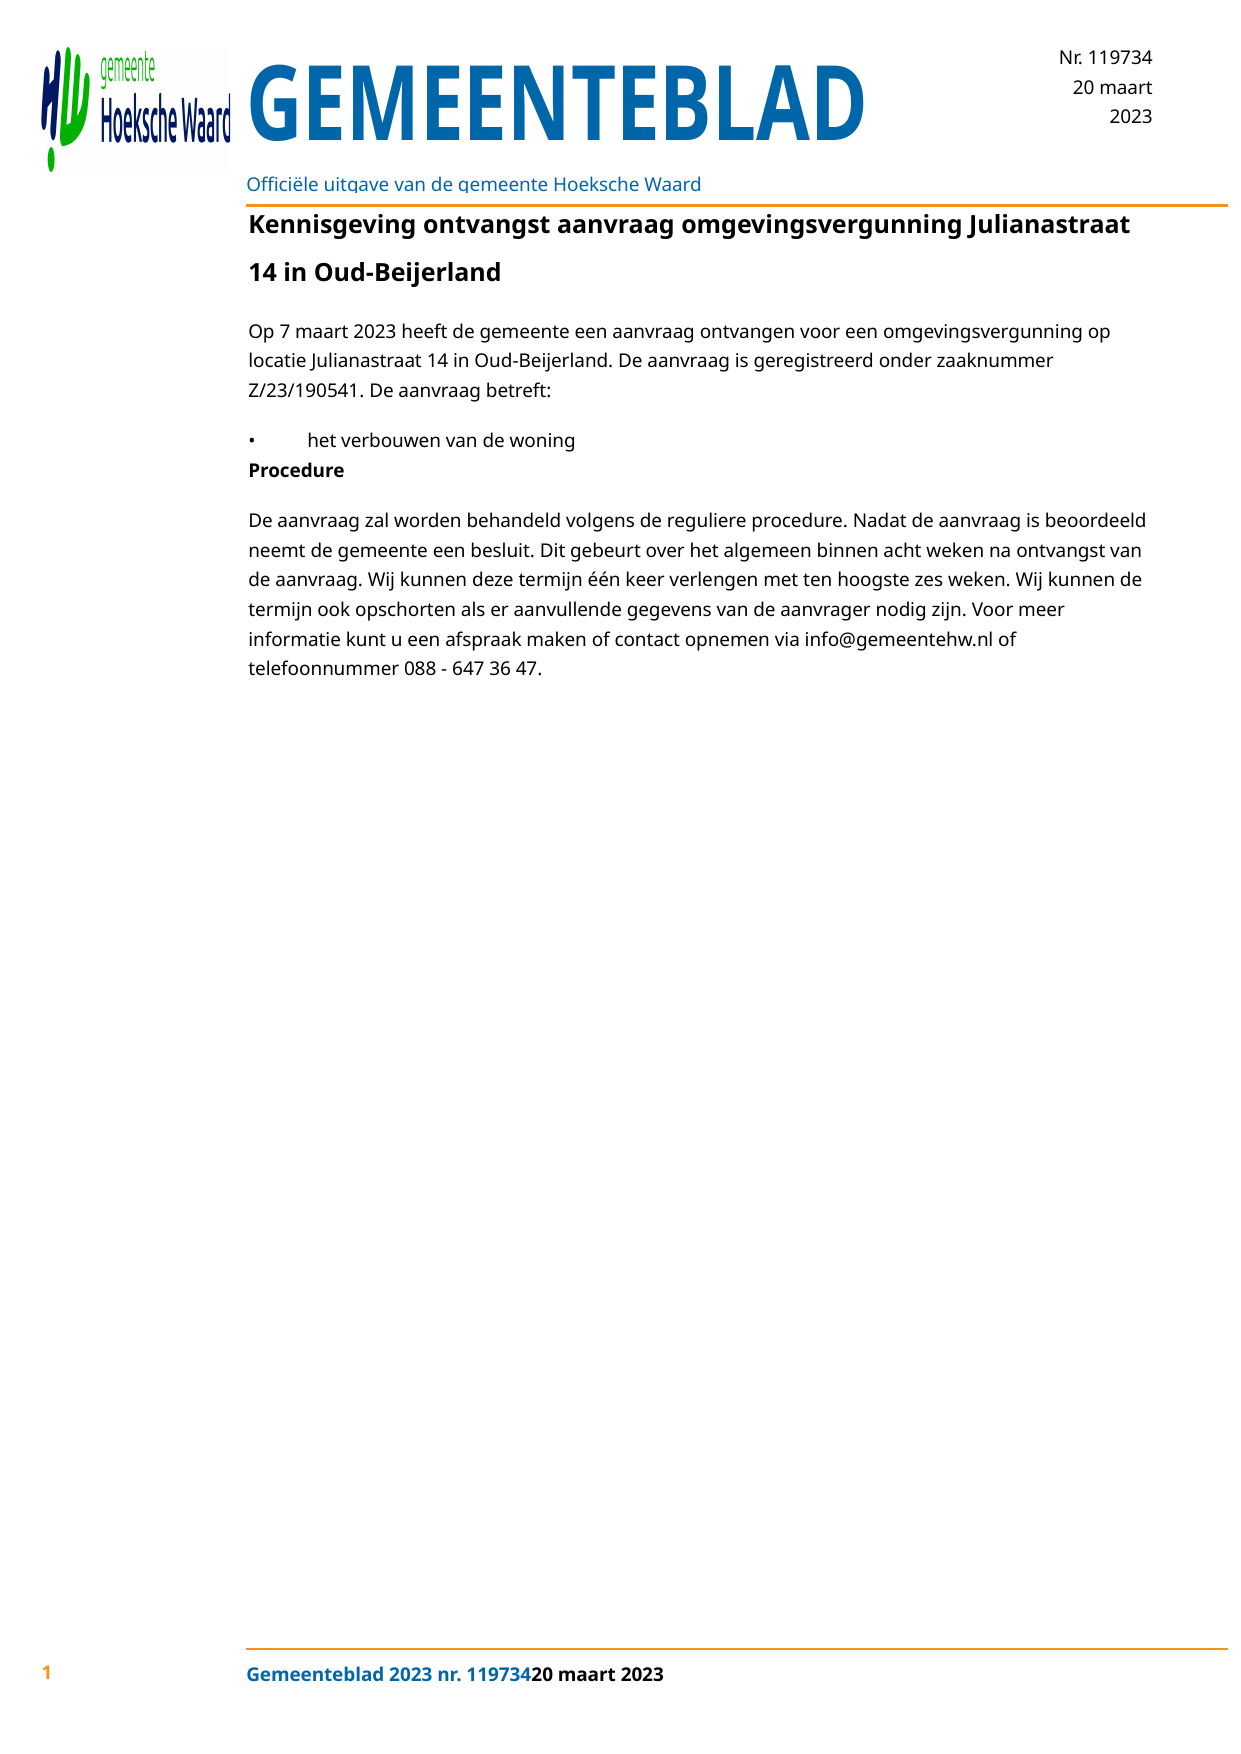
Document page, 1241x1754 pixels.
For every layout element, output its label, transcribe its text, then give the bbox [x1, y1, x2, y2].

text Op 7 maart 2023 heeft de gemeente een aanvraag ontvangen voor een omgevingsvergunning op locatie Julianastraat 14 in Oud-Beijerland. De aanvraag is geregistreerd onder zaaknummer Z/23/190541. De aanvraag betreft: [248, 318, 1152, 403]
text Kennisgeving ontvangst aanvraag omgevingsvergunning Julianastraat 14 in Oud-Beijerland [248, 207, 1152, 288]
text Procedure [248, 457, 1152, 483]
picture [41, 47, 231, 172]
text De aanvraag zal worden behandeld volgens de reguliere procedure. Nadat de aanvraag is beoordeeld neemt de gemeente een besluit. Dit gebeurt over het algemeen binnen acht weken na ontvangst van de aanvraag. Wij kunnen deze termijn één keer verlengen met ten hoogste zes weken. Wij kunnen de termijn ook opschorten als er aanvullende gegevens van de aanvrager nodig zijn. Voor meer informatie kunt u een afspraak maken of contact opnemen via info@gemeentehw.nl of telefoonnummer 088 - 647 36 47. [248, 507, 1152, 681]
list het verbouwen van de woning [248, 427, 1152, 453]
